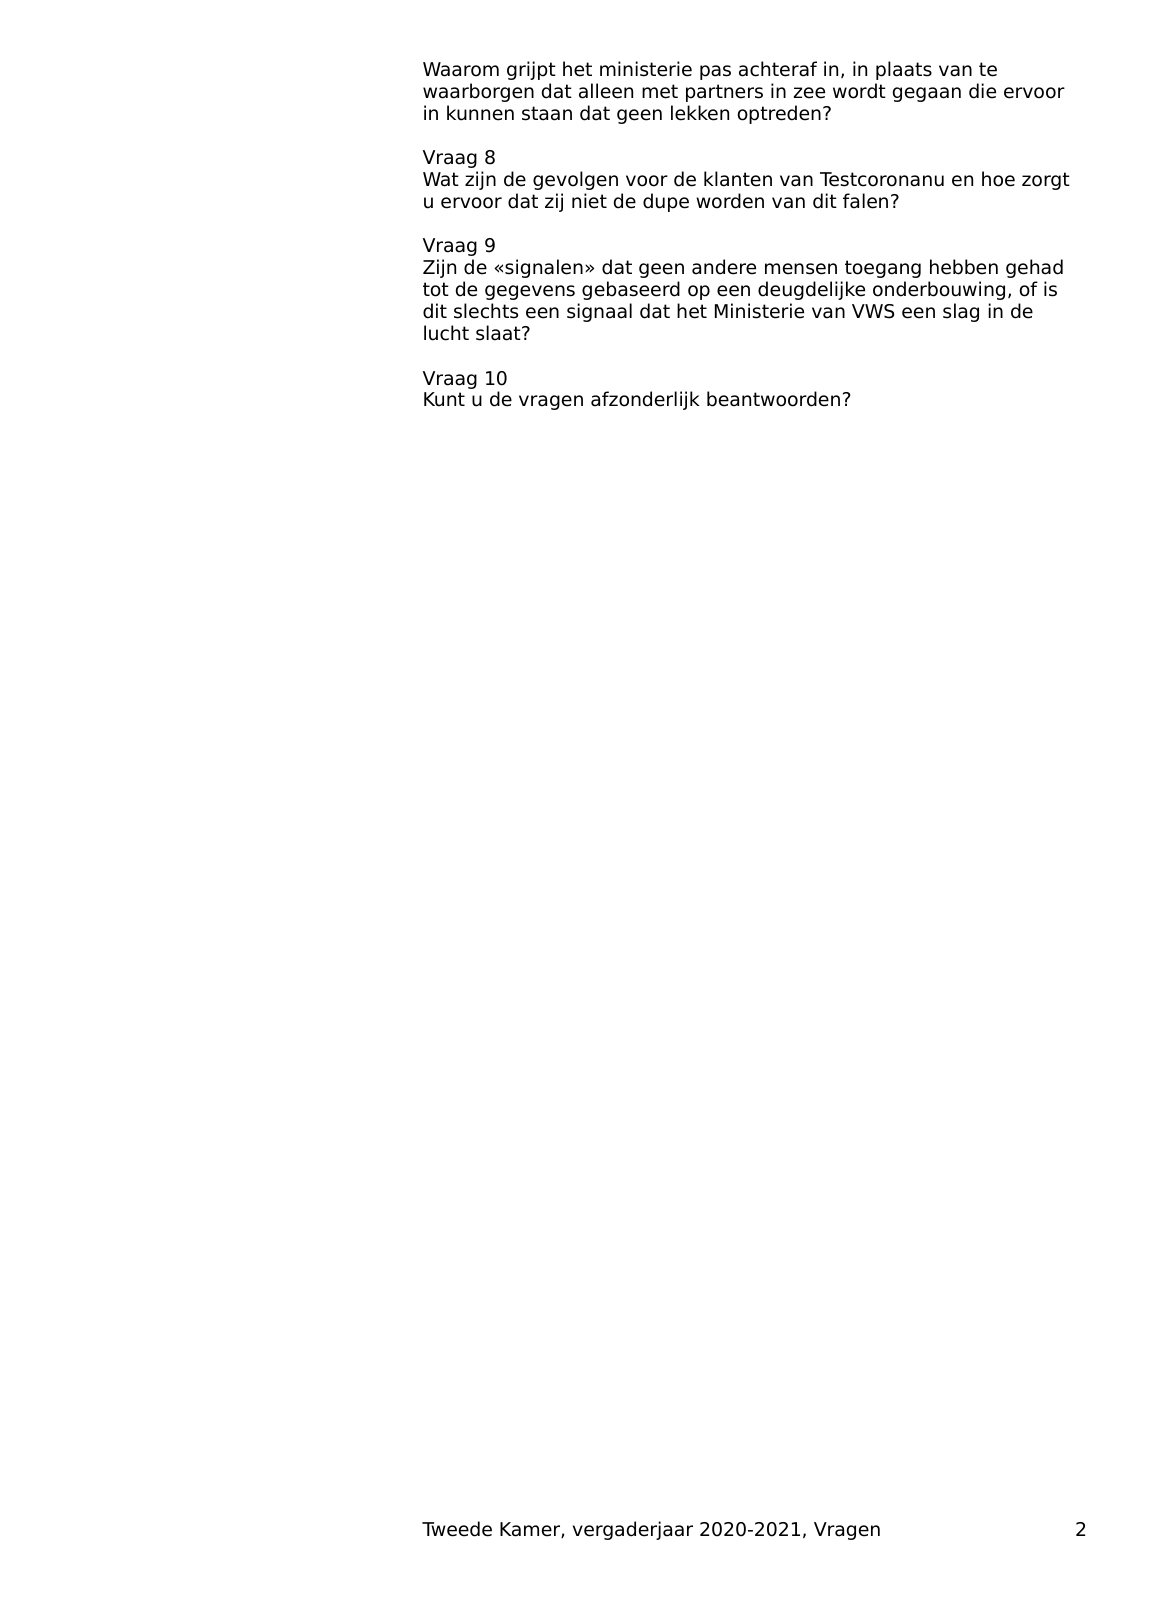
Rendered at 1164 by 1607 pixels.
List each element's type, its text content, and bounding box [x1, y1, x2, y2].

text Wat zijn de gevolgen voor de klanten van Testcoronanu en hoe zorgt u ervoor dat zij niet de dupe worden van dit falen? [422, 169, 1087, 213]
text Vraag 9 [422, 235, 1087, 257]
text Waarom grijpt het ministerie pas achteraf in, in plaats van te waarborgen dat alleen met partners in zee wordt gegaan die ervoor in kunnen staan dat geen lekken optreden? [422, 59, 1087, 125]
text Vraag 8 [422, 147, 1087, 169]
text Zijn de «signalen» dat geen andere mensen toegang hebben gehad tot de gegevens gebaseerd op een deugdelijke onderbouwing, of is dit slechts een signaal dat het Ministerie van VWS een slag in de lucht slaat? [422, 257, 1087, 345]
text Vraag 10 [422, 367, 1087, 389]
text Kunt u de vragen afzonderlijk beantwoorden? [422, 389, 1087, 411]
